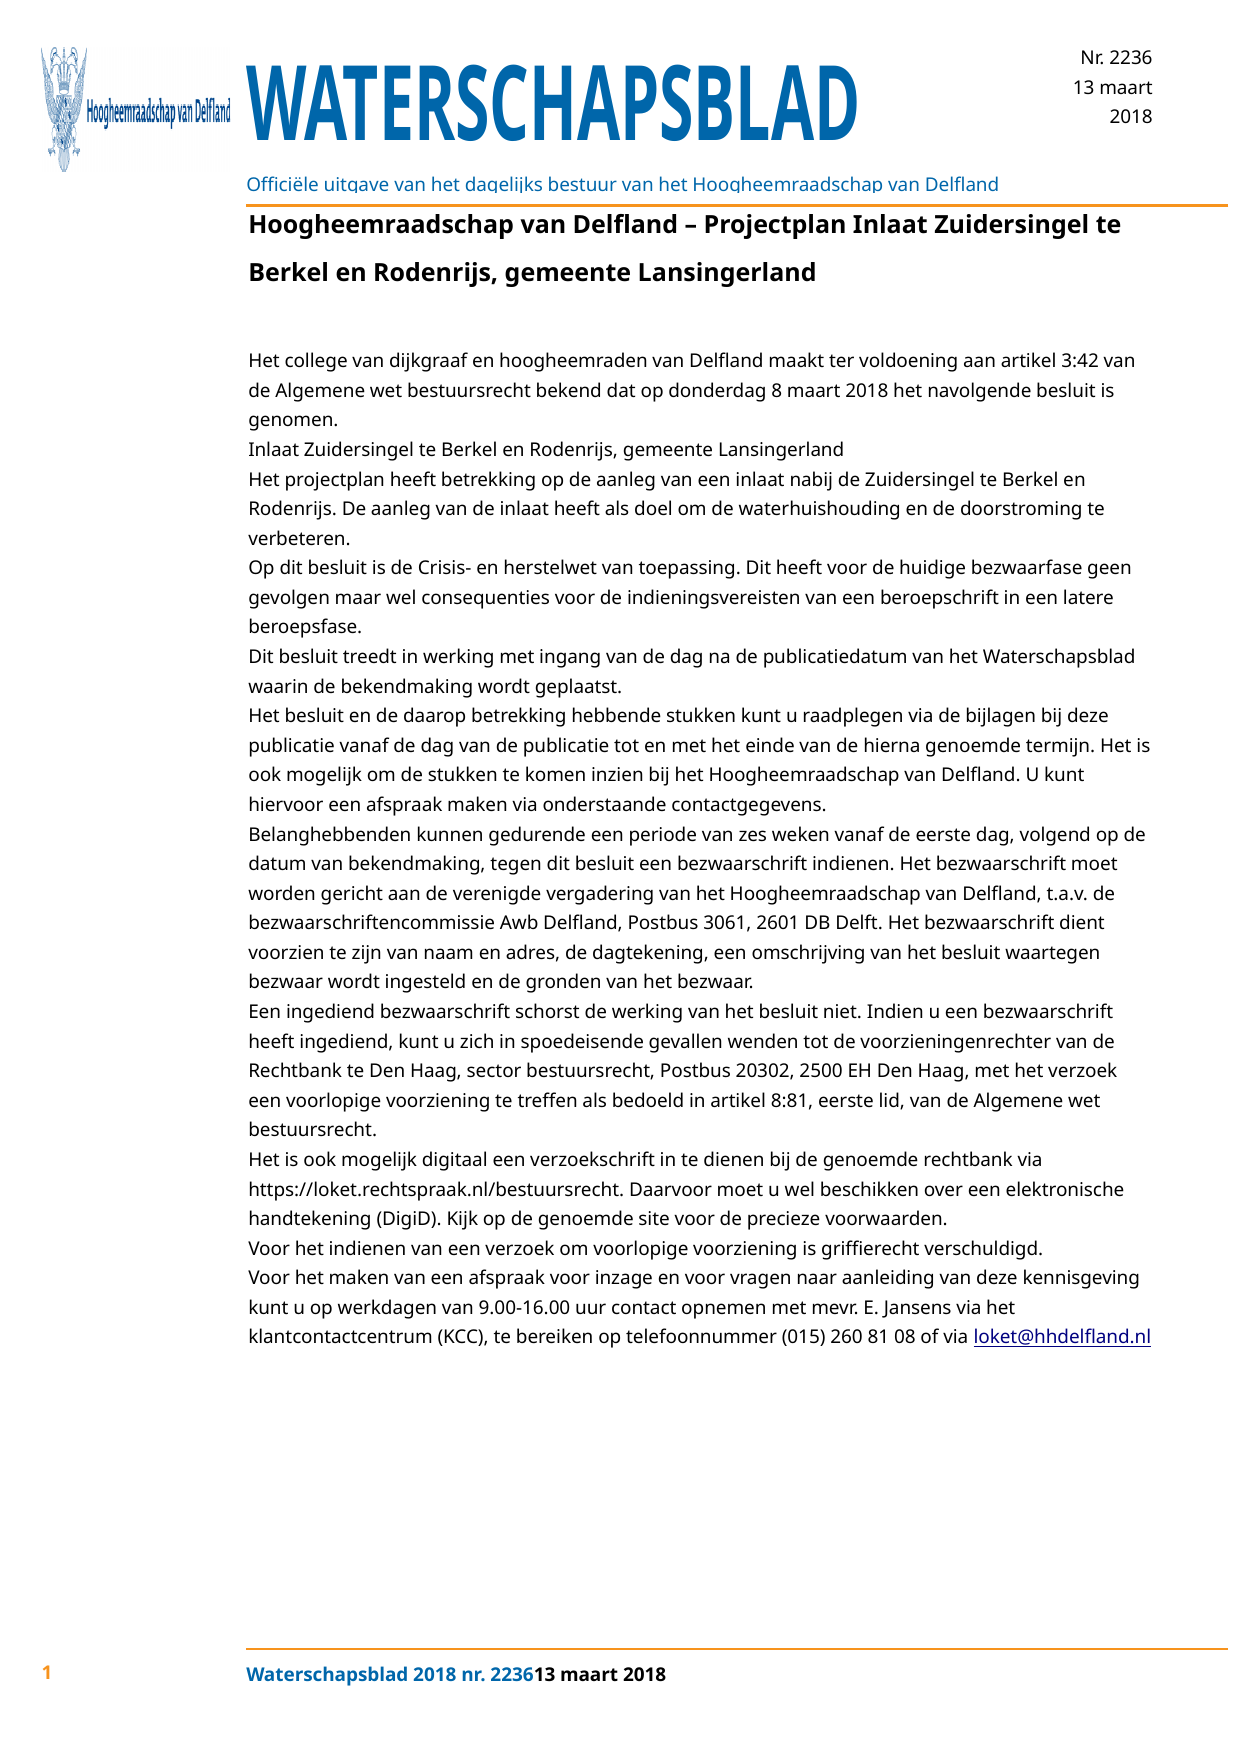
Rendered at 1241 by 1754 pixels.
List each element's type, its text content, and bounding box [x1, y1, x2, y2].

text Op dit besluit is de Crisis- en herstelwet van toepassing. Dit heeft voor de huidige bezwaarfase geen gevolgen maar wel consequenties voor de indieningsvereisten van een beroepschrift in een latere beroepsfase. [248, 554, 1152, 639]
text Inlaat Zuidersingel te Berkel en Rodenrijs, gemeente Lansingerland [248, 436, 1152, 462]
text Het is ook mogelijk digitaal een verzoekschrift in te dienen bij de genoemde rechtbank via https://loket.rechtspraak.nl/bestuursrecht. Daarvoor moet u wel beschikken over een elektronische handtekening (DigiD). Kijk op de genoemde site voor de precieze voorwaarden. [248, 1146, 1152, 1231]
text Belanghebbenden kunnen gedurende een periode van zes weken vanaf de eerste dag, volgend op de datum van bekendmaking, tegen dit besluit een bezwaarschrift indienen. Het bezwaarschrift moet worden gericht aan de verenigde vergadering van het Hoogheemraadschap van Delfland, t.a.v. de bezwaarschriftencommissie Awb Delfland, Postbus 3061, 2601 DB Delft. Het bezwaarschrift dient voorzien te zijn van naam en adres, de dagtekening, een omschrijving van het besluit waartegen bezwaar wordt ingesteld en de gronden van het bezwaar. [248, 821, 1152, 994]
text Hoogheemraadschap van Delfland – Projectplan Inlaat Zuidersingel te Berkel en Rodenrijs, gemeente Lansingerland [248, 207, 1152, 288]
picture [41, 47, 231, 172]
text Het besluit en de daarop betrekking hebbende stukken kunt u raadplegen via de bijlagen bij deze publicatie vanaf de dag van de publicatie tot en met het einde van de hierna genoemde termijn. Het is ook mogelijk om de stukken te komen inzien bij het Hoogheemraadschap van Delfland. U kunt hiervoor een afspraak maken via onderstaande contactgegevens. [248, 702, 1152, 817]
text Een ingediend bezwaarschrift schorst de werking van het besluit niet. Indien u een bezwaarschrift heeft ingediend, kunt u zich in spoedeisende gevallen wenden tot de voorzieningenrechter van de Rechtbank te Den Haag, sector bestuursrecht, Postbus 20302, 2500 EH Den Haag, met het verzoek een voorlopige voorziening te treffen als bedoeld in artikel 8:81, eerste lid, van de Algemene wet bestuursrecht. [248, 998, 1152, 1142]
text Het projectplan heeft betrekking op de aanleg van een inlaat nabij de Zuidersingel te Berkel en Rodenrijs. De aanleg van de inlaat heeft als doel om de waterhuishouding en de doorstroming te verbeteren. [248, 466, 1152, 551]
text Het college van dijkgraaf en hoogheemraden van Delfland maakt ter voldoening aan artikel 3:42 van de Algemene wet bestuursrecht bekend dat op donderdag 8 maart 2018 het navolgende besluit is genomen. [248, 347, 1152, 432]
text Voor het maken van een afspraak voor inzage en voor vragen naar aanleiding van deze kennisgeving kunt u op werkdagen van 9.00-16.00 uur contact opnemen met mevr. E. Jansens via het klantcontactcentrum (KCC), te bereiken op telefoonnummer (015) 260 81 08 of via loket@hhdelfland.nl [248, 1264, 1152, 1349]
text Voor het indienen van een verzoek om voorlopige voorziening is griffierecht verschuldigd. [248, 1235, 1152, 1261]
text Dit besluit treedt in werking met ingang van de dag na de publicatiedatum van het Waterschapsblad waarin de bekendmaking wordt geplaatst. [248, 643, 1152, 699]
